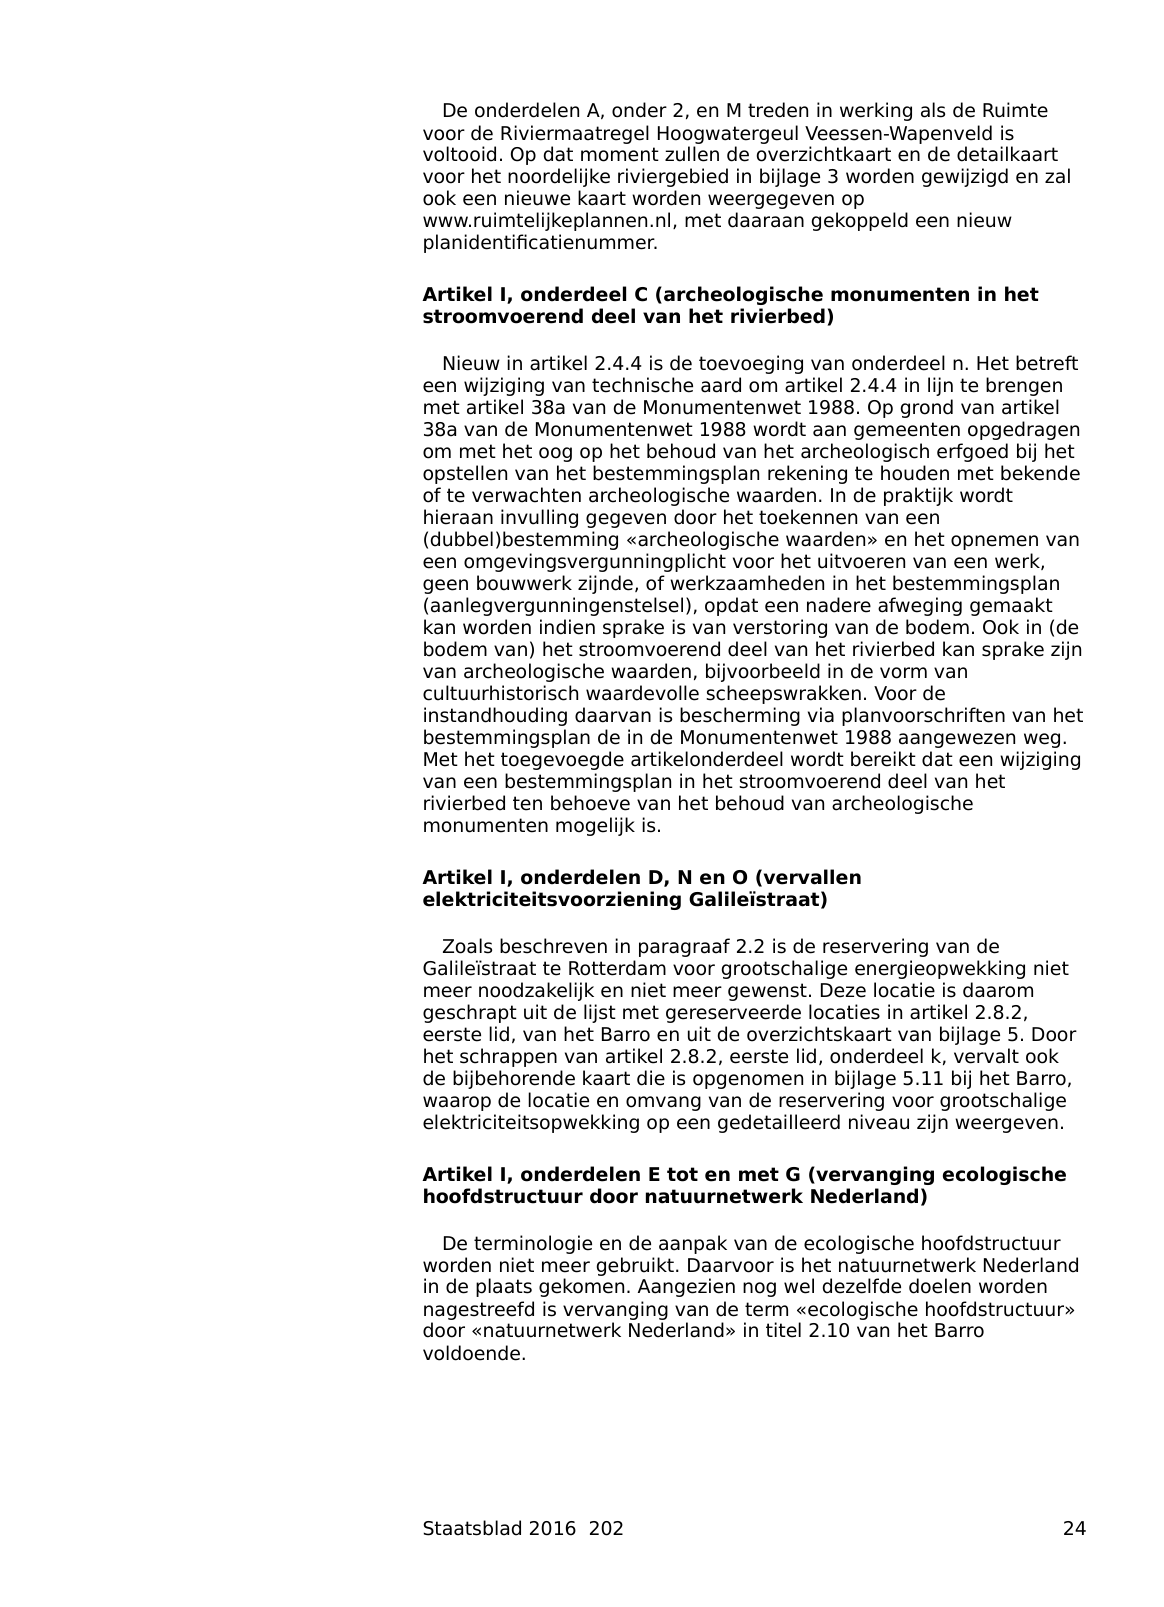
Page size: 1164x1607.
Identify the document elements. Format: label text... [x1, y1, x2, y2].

subtitle Artikel I, onderdeel C (archeologische monumenten in het stroomvoerend deel van het rivierbed) [422, 284, 1087, 328]
subtitle Artikel I, onderdelen D, N en O (vervallen elektriciteitsvoorziening Galileïstraat) [422, 867, 1087, 911]
text De onderdelen A, onder 2, en M treden in werking als de Ruimte voor de Riviermaatregel Hoogwatergeul Veessen-Wapenveld is voltooid. Op dat moment zullen de overzichtkaart en de detailkaart voor het noordelijke riviergebied in bijlage 3 worden gewijzigd en zal ook een nieuwe kaart worden weergegeven op www.ruimtelijkeplannen.nl, met daaraan gekoppeld een nieuw planidentificatienummer. [422, 100, 1087, 254]
text Zoals beschreven in paragraaf 2.2 is de reservering van de Galileïstraat te Rotterdam voor grootschalige energieopwekking niet meer noodzakelijk en niet meer gewenst. Deze locatie is daarom geschrapt uit de lijst met gereserveerde locaties in artikel 2.8.2, eerste lid, van het Barro en uit de overzichtskaart van bijlage 5. Door het schrappen van artikel 2.8.2, eerste lid, onderdeel k, vervalt ook de bijbehorende kaart die is opgenomen in bijlage 5.11 bij het Barro, waarop de locatie en omvang van de reservering voor grootschalige elektriciteitsopwekking op een gedetailleerd niveau zijn weergeven. [422, 936, 1087, 1133]
text Nieuw in artikel 2.4.4 is de toevoeging van onderdeel n. Het betreft een wijziging van technische aard om artikel 2.4.4 in lijn te brengen met artikel 38a van de Monumentenwet 1988. Op grond van artikel 38a van de Monumentenwet 1988 wordt aan gemeenten opgedragen om met het oog op het behoud van het archeologisch erfgoed bij het opstellen van het bestemmingsplan rekening te houden met bekende of te verwachten archeologische waarden. In de praktijk wordt hieraan invulling gegeven door het toekennen van een (dubbel)bestemming «archeologische waarden» en het opnemen van een omgevingsvergunningplicht voor het uitvoeren van een werk, geen bouwwerk zijnde, of werkzaamheden in het bestemmingsplan (aanlegvergunningenstelsel), opdat een nadere afweging gemaakt kan worden indien sprake is van verstoring van de bodem. Ook in (de bodem van) het stroomvoerend deel van het rivierbed kan sprake zijn van archeologische waarden, bijvoorbeeld in de vorm van cultuurhistorisch waardevolle scheepswrakken. Voor de instandhouding daarvan is bescherming via planvoorschriften van het bestemmingsplan de in de Monumentenwet 1988 aangewezen weg. Met het toegevoegde artikelonderdeel wordt bereikt dat een wijziging van een bestemmingsplan in het stroomvoerend deel van het rivierbed ten behoeve van het behoud van archeologische monumenten mogelijk is. [422, 353, 1087, 837]
subtitle Artikel I, onderdelen E tot en met G (vervanging ecologische hoofdstructuur door natuurnetwerk Nederland) [422, 1163, 1087, 1207]
text De terminologie en de aanpak van de ecologische hoofdstructuur worden niet meer gebruikt. Daarvoor is het natuurnetwerk Nederland in de plaats gekomen. Aangezien nog wel dezelfde doelen worden nagestreefd is vervanging van de term «ecologische hoofdstructuur» door «natuurnetwerk Nederland» in titel 2.10 van het Barro voldoende. [422, 1232, 1087, 1364]
